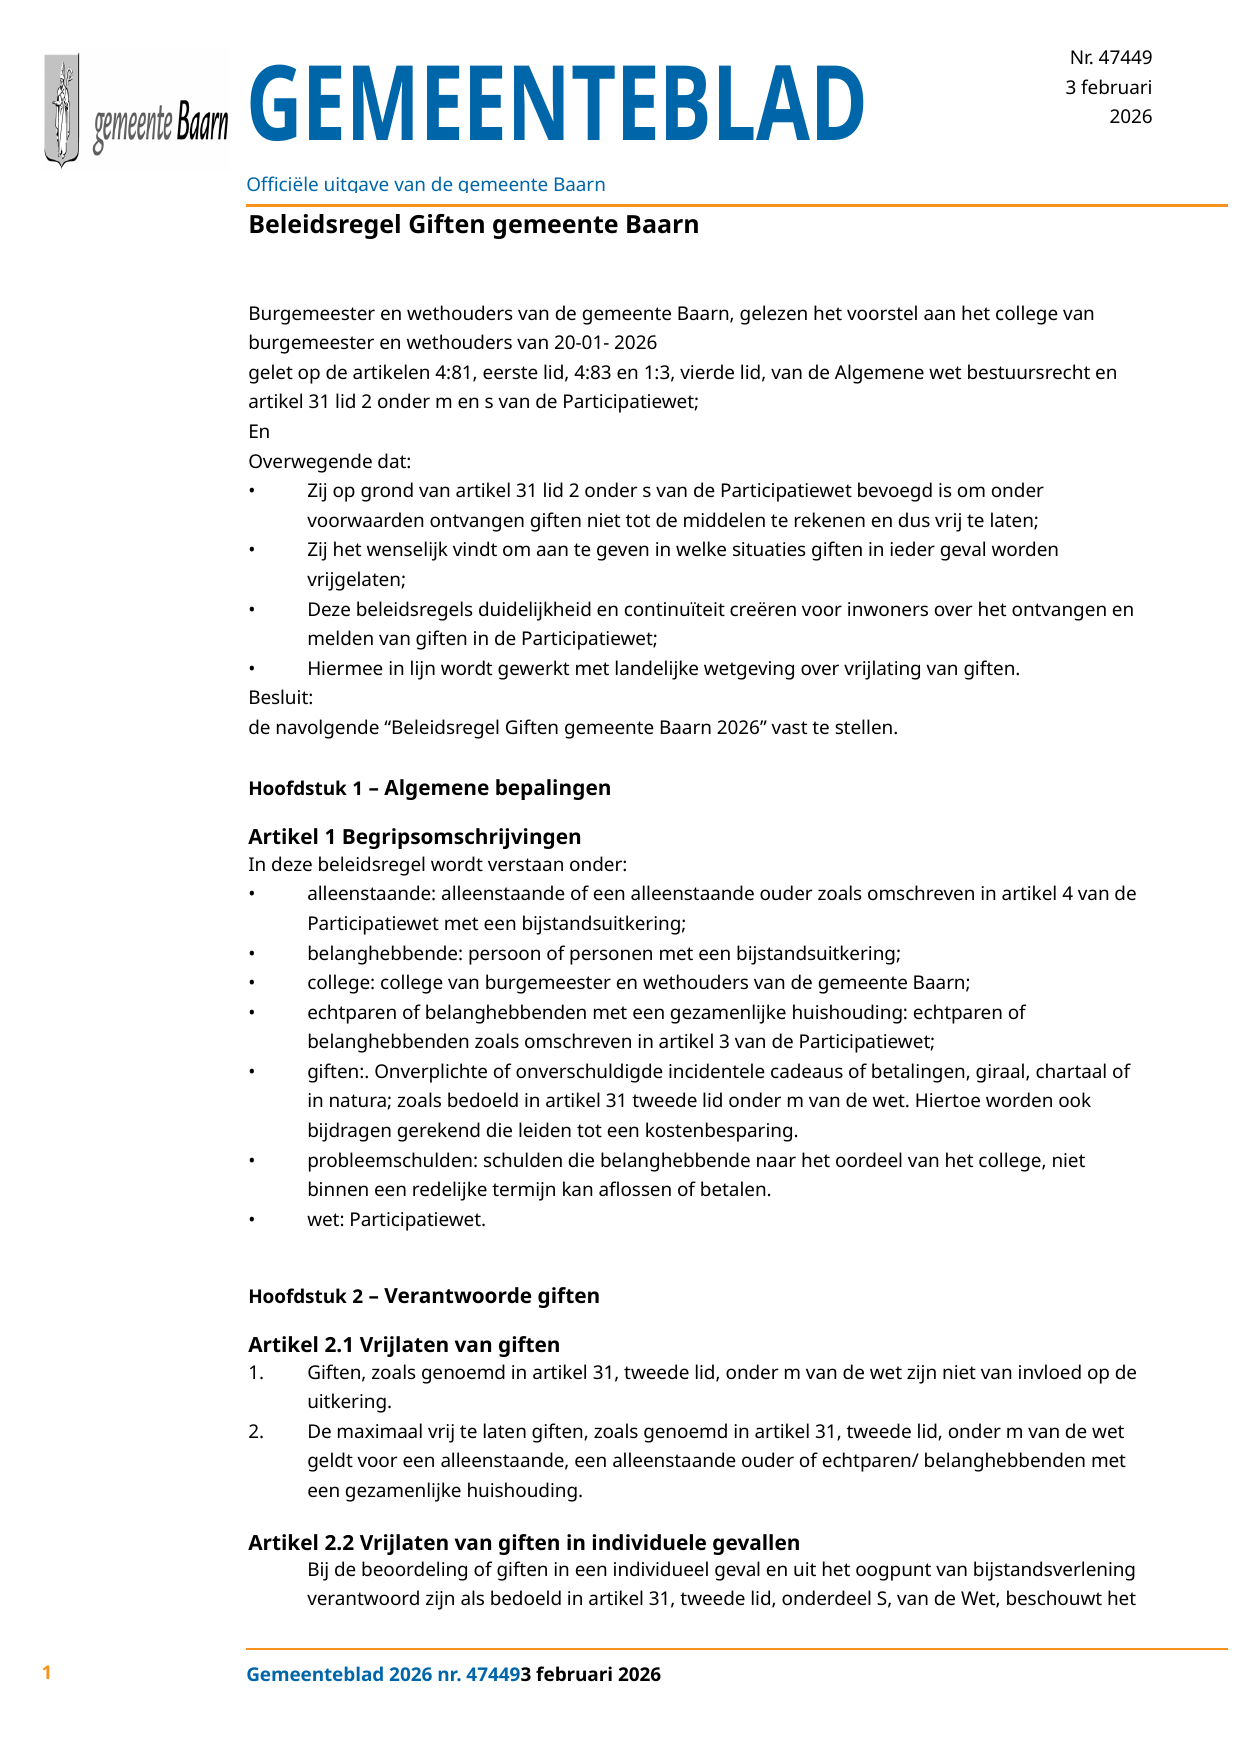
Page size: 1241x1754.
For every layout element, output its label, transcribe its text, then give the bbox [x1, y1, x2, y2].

text Artikel 2.1 Vrijlaten van giften [248, 1330, 1152, 1359]
list Giften, zoals genoemd in artikel 31, tweede lid, onder m van de wet zijn niet van invloed op de uitkering. [248, 1359, 1152, 1414]
list probleemschulden: schulden die belanghebbende naar het oordeel van het college, niet binnen een redelijke termijn kan aflossen of betalen. [248, 1147, 1152, 1202]
text Hoofdstuk 2 – Verantwoorde giften [248, 1281, 1152, 1309]
list Zij op grond van artikel 31 lid 2 onder s van de Participatiewet bevoegd is om onder voorwaarden ontvangen giften niet tot de middelen te rekenen en dus vrij te laten; [248, 477, 1152, 533]
list wet: Participatiewet. [248, 1206, 1152, 1232]
list alleenstaande: alleenstaande of een alleenstaande ouder zoals omschreven in artikel 4 van de Participatiewet met een bijstandsuitkering; [248, 881, 1152, 936]
text Artikel 2.2 Vrijlaten van giften in individuele gevallen [248, 1528, 1152, 1556]
text Hoofdstuk 1 – Algemene bepalingen [248, 773, 1152, 802]
list belanghebbende: persoon of personen met een bijstandsuitkering; [248, 940, 1152, 965]
text Overwegende dat: [248, 448, 1152, 473]
list college: college van burgemeester en wethouders van de gemeente Baarn; [248, 969, 1152, 995]
list Zij het wenselijk vindt om aan te geven in welke situaties giften in ieder geval worden vrijgelaten; [248, 537, 1152, 592]
picture [41, 47, 231, 172]
list Bij de beoordeling of giften in een individueel geval en uit het oogpunt van bijstandsverlening verantwoord zijn als bedoeld in artikel 31, tweede lid, onderdeel S, van de Wet, beschouwt het [248, 1556, 1152, 1611]
list giften:. Onverplichte of onverschuldigde incidentele cadeaus of betalingen, giraal, chartaal of in natura; zoals bedoeld in artikel 31 tweede lid onder m van de wet. Hiertoe worden ook bijdragen gerekend die leiden tot een kostenbesparing. [248, 1058, 1152, 1143]
list De maximaal vrij te laten giften, zoals genoemd in artikel 31, tweede lid, onder m van de wet geldt voor een alleenstaande, een alleenstaande ouder of echtparen/ belanghebbenden met een gezamenlijke huishouding. [248, 1418, 1152, 1503]
text Burgemeester en wethouders van de gemeente Baarn, gelezen het voorstel aan het college van burgemeester en wethouders van 20-01- 2026 [248, 300, 1152, 355]
text Besluit: [248, 684, 1152, 710]
text de navolgende “Beleidsregel Giften gemeente Baarn 2026” vast te stellen. [248, 714, 1152, 740]
list Hiermee in lijn wordt gewerkt met landelijke wetgeving over vrijlating van giften. [248, 655, 1152, 681]
text Beleidsregel Giften gemeente Baarn [248, 207, 1152, 241]
text En [248, 418, 1152, 444]
text Artikel 1 Begripsomschrijvingen [248, 822, 1152, 851]
list Deze beleidsregels duidelijkheid en continuïteit creëren voor inwoners over het ontvangen en melden van giften in de Participatiewet; [248, 596, 1152, 651]
list echtparen of belanghebbenden met een gezamenlijke huishouding: echtparen of belanghebbenden zoals omschreven in artikel 3 van de Participatiewet; [248, 999, 1152, 1054]
text In deze beleidsregel wordt verstaan onder: [248, 851, 1152, 877]
text gelet op de artikelen 4:81, eerste lid, 4:83 en 1:3, vierde lid, van de Algemene wet bestuursrecht en artikel 31 lid 2 onder m en s van de Participatiewet; [248, 359, 1152, 414]
